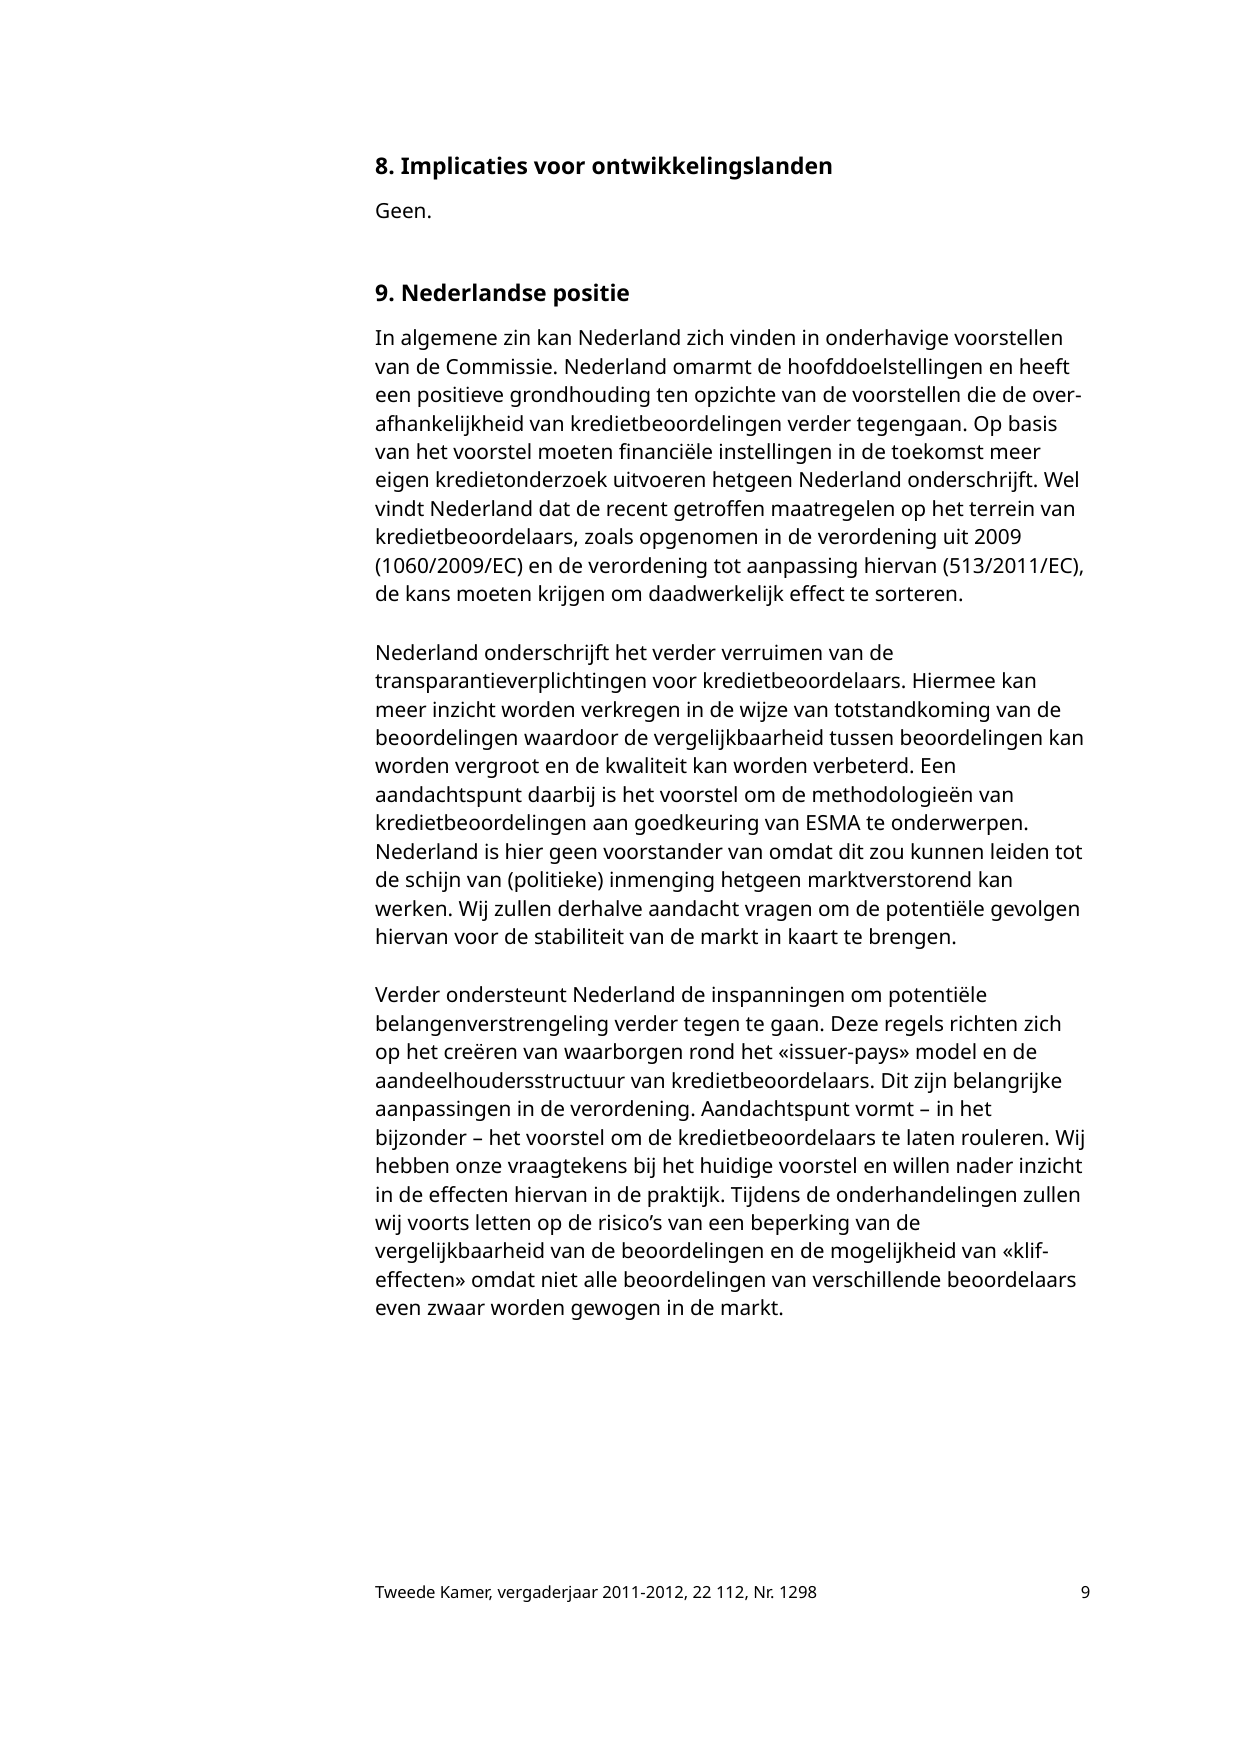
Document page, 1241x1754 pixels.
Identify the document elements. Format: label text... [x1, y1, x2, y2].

text Nederland onderschrijft het verder verruimen van de transparantieverplichtingen voor kredietbeoordelaars. Hiermee kan meer inzicht worden verkregen in de wijze van totstandkoming van de beoordelingen waardoor de vergelijkbaarheid tussen beoordelingen kan worden vergroot en de kwaliteit kan worden verbeterd. Een aandachtspunt daarbij is het voorstel om de methodologieën van kredietbeoordelingen aan goedkeuring van ESMA te onderwerpen. Nederland is hier geen voorstander van omdat dit zou kunnen leiden tot de schijn van (politieke) inmenging hetgeen marktverstorend kan werken. Wij zullen derhalve aandacht vragen om de potentiële gevolgen hiervan voor de stabiliteit van de markt in kaart te brengen. [375, 638, 1090, 951]
text In algemene zin kan Nederland zich vinden in onderhavige voorstellen van de Commissie. Nederland omarmt de hoofddoelstellingen en heeft een positieve grondhouding ten opzichte van de voorstellen die de over-afhankelijkheid van kredietbeoordelingen verder tegengaan. Op basis van het voorstel moeten financiële instellingen in de toekomst meer eigen kredietonderzoek uitvoeren hetgeen Nederland onderschrijft. Wel vindt Nederland dat de recent getroffen maatregelen op het terrein van kredietbeoordelaars, zoals opgenomen in de verordening uit 2009 (1060/2009/EC) en de verordening tot aanpassing hiervan (513/2011/EC), de kans moeten krijgen om daadwerkelijk effect te sorteren. [375, 323, 1090, 608]
text Geen. [375, 196, 1090, 225]
subtitle 8. Implicaties voor ontwikkelingslanden [375, 150, 1090, 181]
text Verder ondersteunt Nederland de inspanningen om potentiële belangenverstrengeling verder tegen te gaan. Deze regels richten zich op het creëren van waarborgen rond het «issuer-pays» model en de aandeelhoudersstructuur van kredietbeoordelaars. Dit zijn belangrijke aanpassingen in de verordening. Aandachtspunt vormt – in het bijzonder – het voorstel om de kredietbeoordelaars te laten rouleren. Wij hebben onze vraagtekens bij het huidige voorstel en willen nader inzicht in de effecten hiervan in de praktijk. Tijdens de onderhandelingen zullen wij voorts letten op de risico’s van een beperking van de vergelijkbaarheid van de beoordelingen en de mogelijkheid van «klif-effecten» omdat niet alle beoordelingen van verschillende beoordelaars even zwaar worden gewogen in de markt. [375, 981, 1090, 1322]
subtitle 9. Nederlandse positie [375, 277, 1090, 308]
